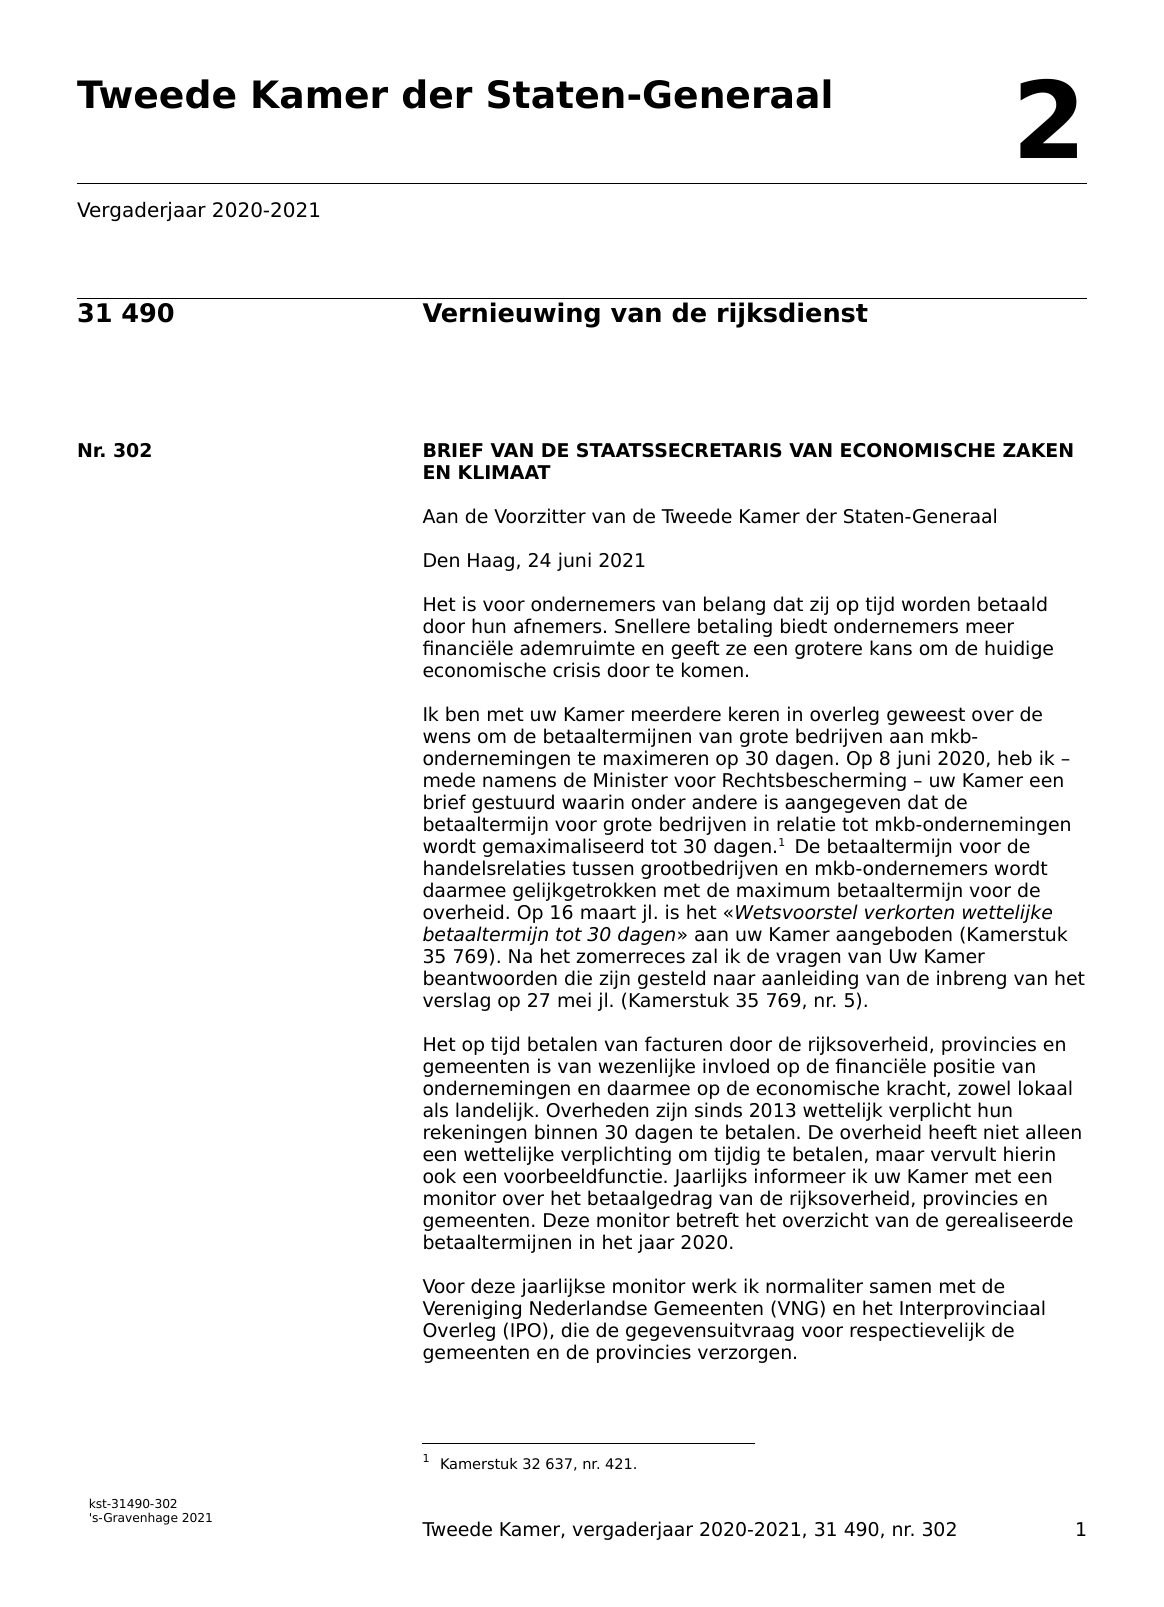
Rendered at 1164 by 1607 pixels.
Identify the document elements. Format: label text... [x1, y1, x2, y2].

text Aan de Voorzitter van de Tweede Kamer der Staten-Generaal [422, 506, 1087, 528]
text Den Haag, 24 juni 2021 [422, 550, 1087, 572]
table_header Tweede Kamer der Staten-Generaal [77, 59, 886, 183]
text Het op tijd betalen van facturen door de rijksoverheid, provincies en gemeenten is van wezenlijke invloed op de financiële positie van ondernemingen en daarmee op de economische kracht, zowel lokaal als landelijk. Overheden zijn sinds 2013 wettelijk verplicht hun rekeningen binnen 30 dagen te betalen. De overheid heeft niet alleen een wettelijke verplichting om tijdig te betalen, maar vervult hierin ook een voorbeeldfunctie. Jaarlijks informeer ik uw Kamer met een monitor over het betaalgedrag van de rijksoverheid, provincies en gemeenten. Deze monitor betreft het overzicht van de gerealiseerde betaaltermijnen in het jaar 2020. [422, 1034, 1087, 1254]
text 's-Gravenhage 2021 [88, 1511, 323, 1525]
table_cell Vergaderjaar 2020-2021 [77, 184, 1087, 298]
text Ik ben met uw Kamer meerdere keren in overleg geweest over de wens om de betaaltermijnen van grote bedrijven aan mkb-ondernemingen te maximeren op 30 dagen. Op 8 juni 2020, heb ik – mede namens de Minister voor Rechtsbescherming – uw Kamer een brief gestuurd waarin onder andere is aangegeven dat de betaaltermijn voor grote bedrijven in relatie tot mkb-ondernemingen wordt gemaximaliseerd tot 30 dagen. De betaaltermijn voor de handelsrelaties tussen grootbedrijven en mkb-ondernemers wordt daarmee gelijkgetrokken met de maximum betaaltermijn voor de overheid. Op 16 maart jl. is het «Wetsvoorstel verkorten wettelijke betaaltermijn tot 30 dagen» aan uw Kamer aangeboden (Kamerstuk 35 769). Na het zomerreces zal ik de vragen van Uw Kamer beantwoorden die zijn gesteld naar aanleiding van de inbreng van het verslag op 27 mei jl. (Kamerstuk 35 769, nr. 5). [422, 704, 1087, 1012]
text kst-31490-302 [88, 1497, 323, 1511]
table_header 2 [886, 59, 1087, 183]
text Voor deze jaarlijkse monitor werk ik normaliter samen met de Vereniging Nederlandse Gemeenten (VNG) en het Interprovinciaal Overleg (IPO), die de gegevensuitvraag voor respectievelijk de gemeenten en de provincies verzorgen. [422, 1276, 1087, 1364]
subtitle Nr. 302 BRIEF VAN DE STAATSSECRETARIS VAN ECONOMISCHE ZAKEN EN KLIMAAT [77, 440, 1087, 484]
text Het is voor ondernemers van belang dat zij op tijd worden betaald door hun afnemers. Snellere betaling biedt ondernemers meer financiële ademruimte en geeft ze een grotere kans om de huidige economische crisis door te komen. [422, 594, 1087, 682]
text Kamerstuk 32 637, nr. 421. [422, 1452, 1087, 1474]
subtitle 31 490 Vernieuwing van de rijksdienst [77, 299, 1087, 329]
